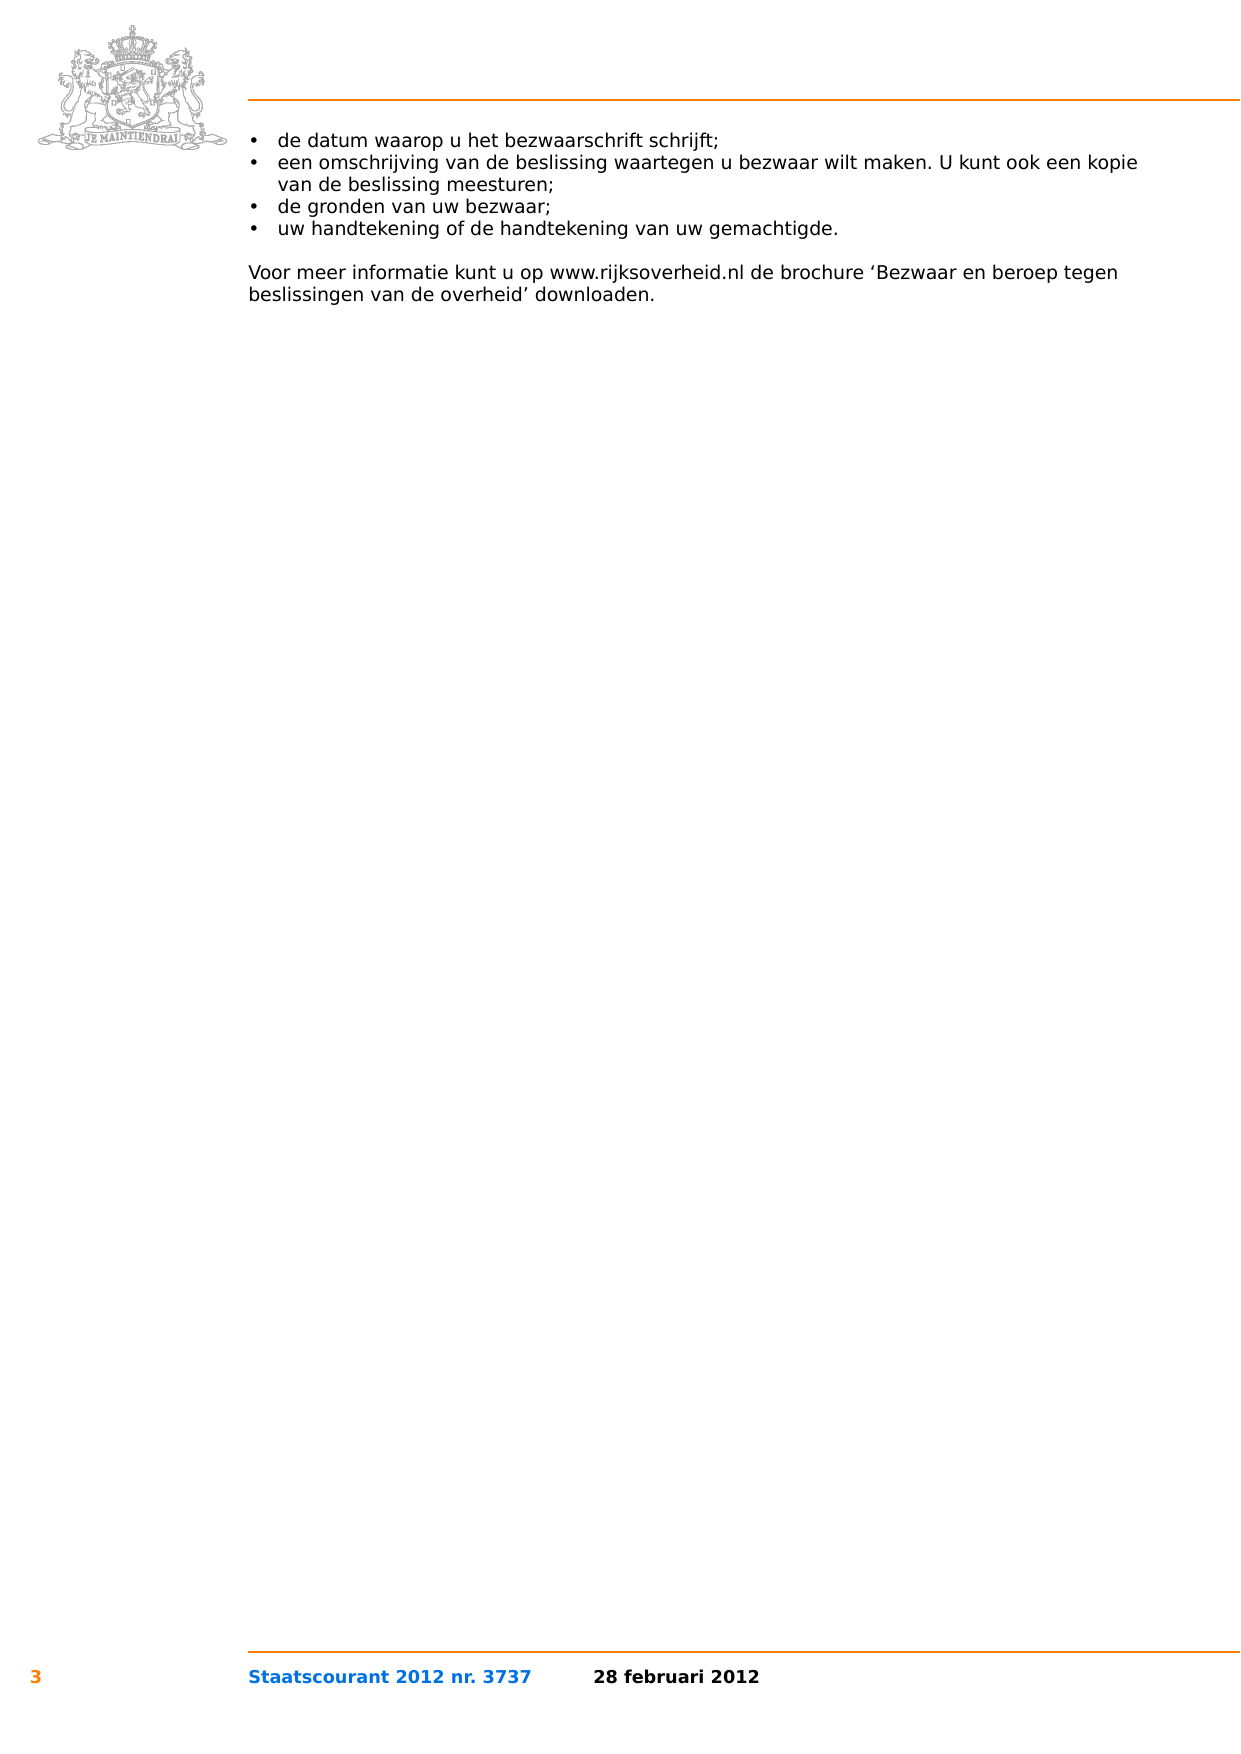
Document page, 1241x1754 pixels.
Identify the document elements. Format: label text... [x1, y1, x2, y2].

picture [38, 25, 227, 150]
text • uw handtekening of de handtekening van uw gemachtigde. [248, 218, 1163, 240]
text • een omschrijving van de beslissing waartegen u bezwaar wilt maken. U kunt ook een kopie van de beslissing meesturen; [248, 152, 1163, 196]
text • de datum waarop u het bezwaarschrift schrijft; [248, 130, 1163, 152]
text • de gronden van uw bezwaar; [248, 196, 1163, 218]
text Voor meer informatie kunt u op www.rijksoverheid.nl de brochure ‘Bezwaar en beroep tegen beslissingen van de overheid’ downloaden. [248, 262, 1163, 306]
